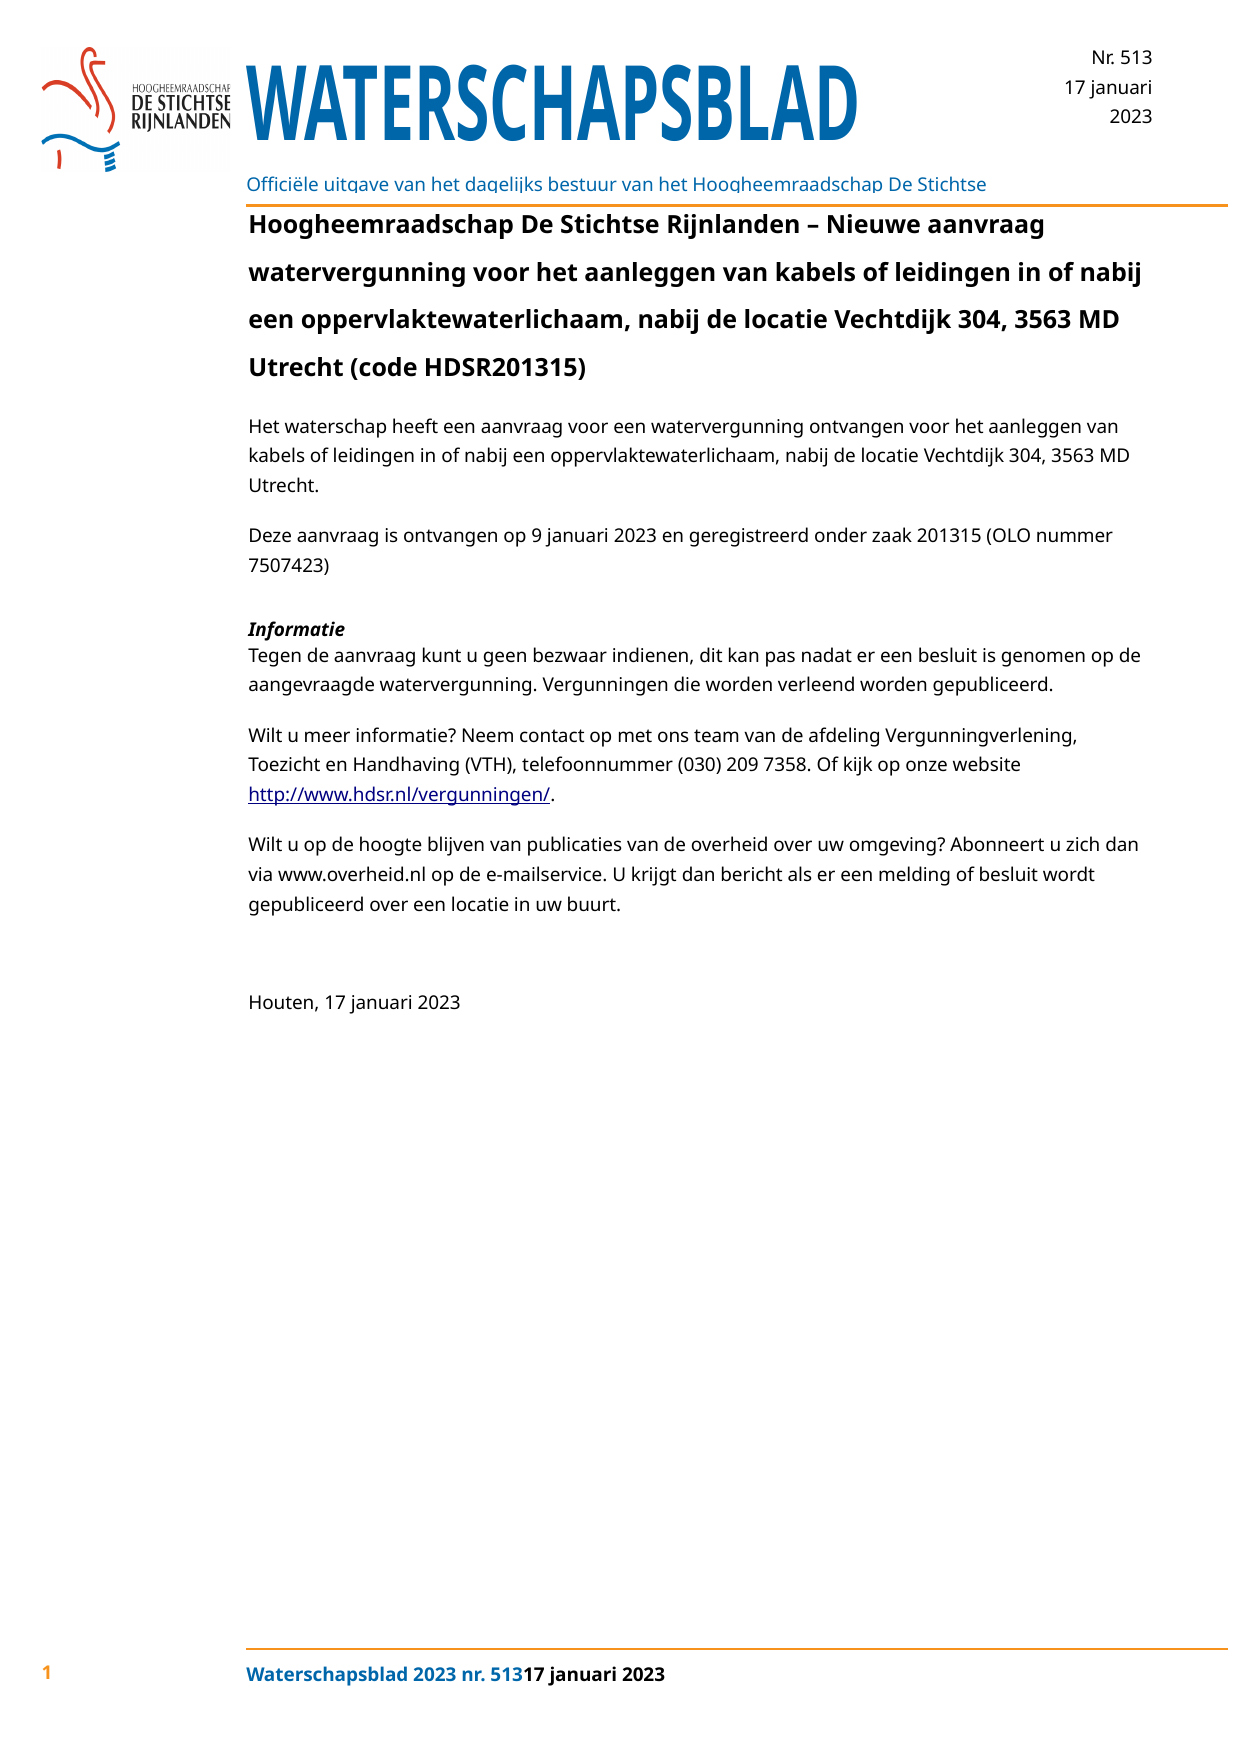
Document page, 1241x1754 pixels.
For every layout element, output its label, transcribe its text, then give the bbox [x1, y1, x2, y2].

text Hoogheemraadschap De Stichtse Rijnlanden – Nieuwe aanvraag watervergunning voor het aanleggen van kabels of leidingen in of nabij een oppervlaktewaterlichaam, nabij de locatie Vechtdijk 304, 3563 MD Utrecht (code HDSR201315) [248, 207, 1152, 384]
text Wilt u meer informatie? Neem contact op met ons team van de afdeling Vergunningverlening, Toezicht en Handhaving (VTH), telefoonnummer (030) 209 7358. Of kijk op onze website http://www.hdsr.nl/vergunningen/. [248, 722, 1152, 807]
picture [41, 47, 231, 172]
text Deze aanvraag is ontvangen op 9 januari 2023 en geregistreerd onder zaak 201315 (OLO nummer 7507423) [248, 523, 1152, 578]
text Informatie [248, 616, 1152, 642]
text Wilt u op de hoogte blijven van publicaties van de overheid over uw omgeving? Abonneert u zich dan via www.overheid.nl op de e-mailservice. U krijgt dan bericht als er een melding of besluit wordt gepubliceerd over een locatie in uw buurt. [248, 832, 1152, 916]
text Tegen de aanvraag kunt u geen bezwaar indienen, dit kan pas nadat er een besluit is genomen op de aangevraagde watervergunning. Vergunningen die worden verleend worden gepubliceerd. [248, 642, 1152, 697]
text Houten, 17 januari 2023 [248, 989, 1152, 1015]
text Het waterschap heeft een aanvraag voor een watervergunning ontvangen voor het aanleggen van kabels of leidingen in of nabij een oppervlaktewaterlichaam, nabij de locatie Vechtdijk 304, 3563 MD Utrecht. [248, 413, 1152, 498]
